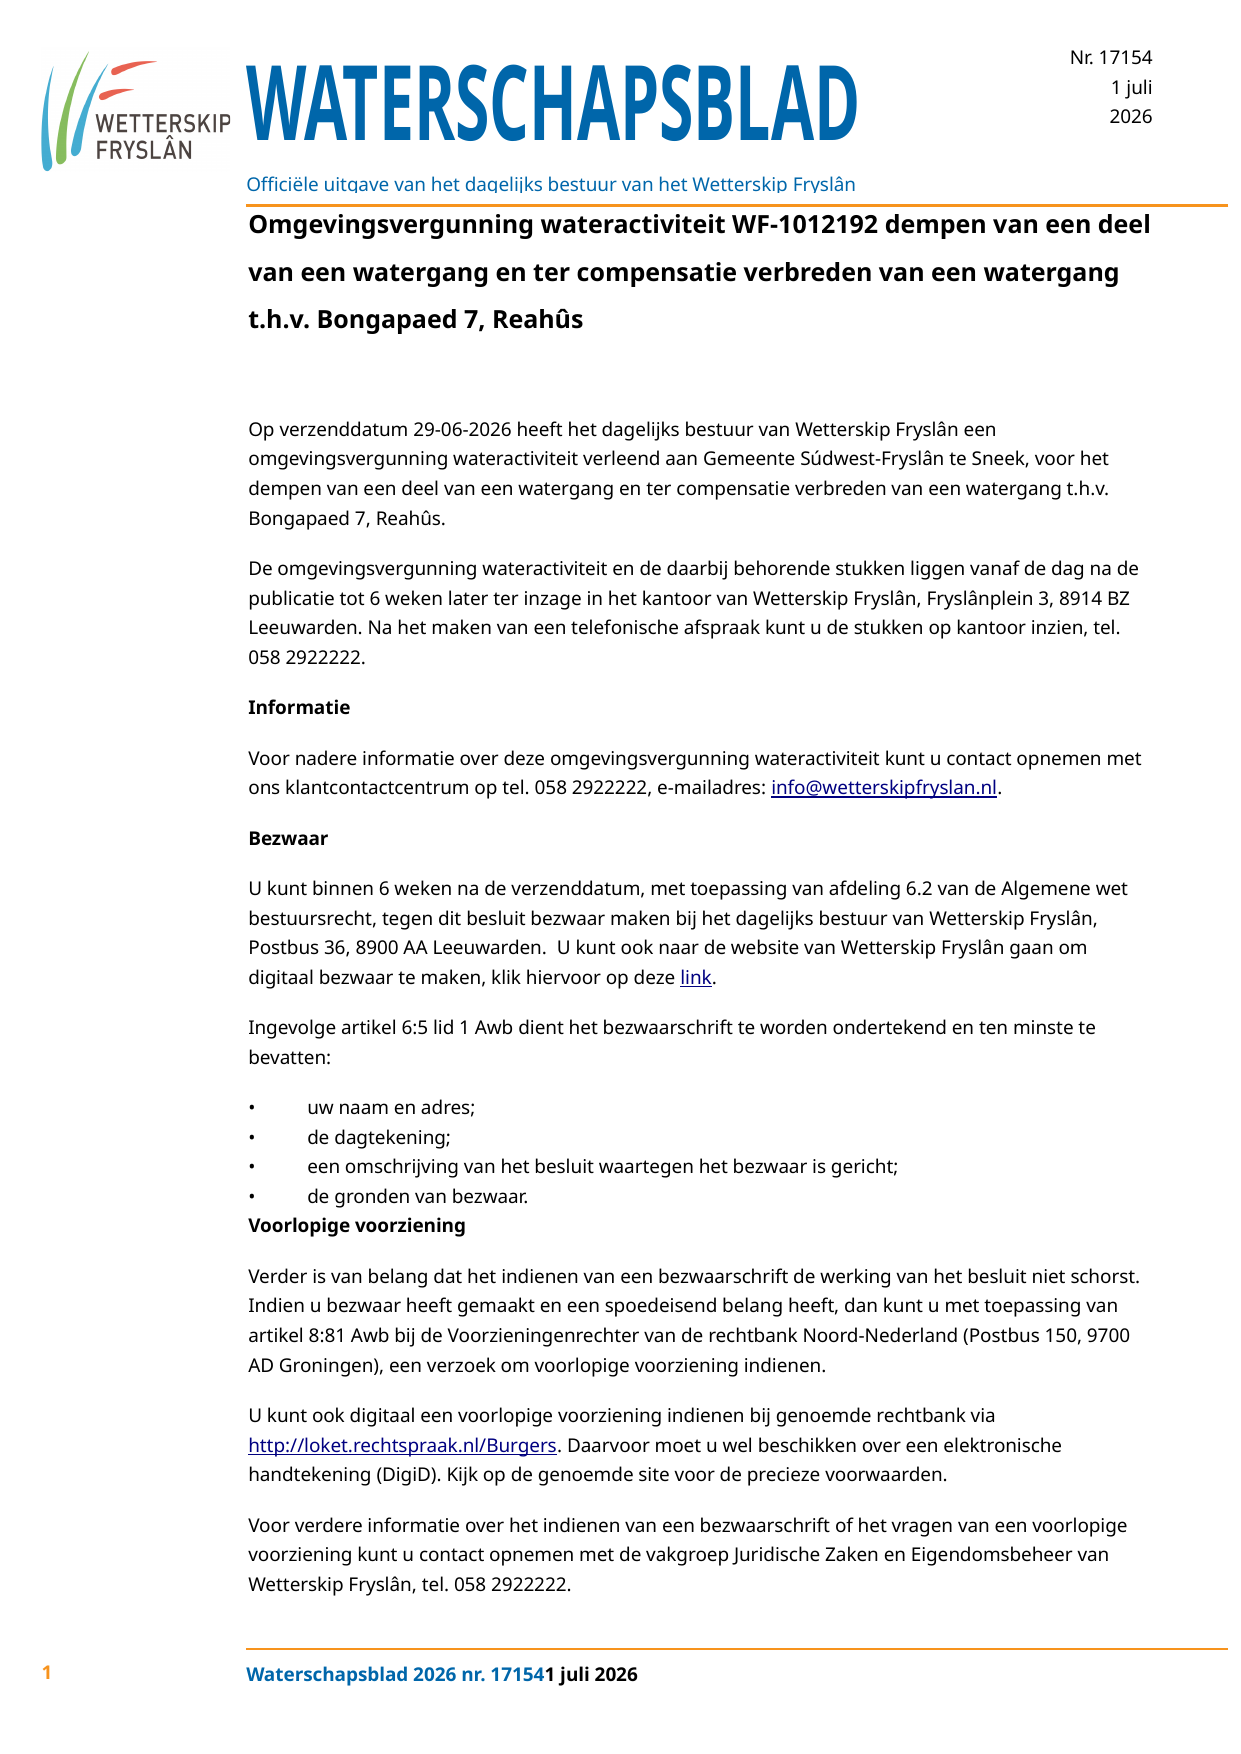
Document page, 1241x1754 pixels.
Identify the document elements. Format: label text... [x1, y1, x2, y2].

text Ingevolge artikel 6:5 lid 1 Awb dient het bezwaarschrift te worden ondertekend en ten minste te bevatten: [248, 1014, 1152, 1069]
text De omgevingsvergunning wateractiviteit en de daarbij behorende stukken liggen vanaf de dag na de publicatie tot 6 weken later ter inzage in het kantoor van Wetterskip Fryslân, Fryslânplein 3, 8914 BZ Leeuwarden. Na het maken van een telefonische afspraak kunt u de stukken op kantoor inzien, tel. 058 2922222. [248, 555, 1152, 669]
text Voor verdere informatie over het indienen van een bezwaarschrift of het vragen van een voorlopige voorziening kunt u contact opnemen met de vakgroep Juridische Zaken en Eigendomsbeheer van Wetterskip Fryslân, tel. 058 2922222. [248, 1512, 1152, 1597]
list een omschrijving van het besluit waartegen het bezwaar is gericht; [248, 1153, 1152, 1179]
text Verder is van belang dat het indienen van een bezwaarschrift de werking van het besluit niet schorst. Indien u bezwaar heeft gemaakt en een spoedeisend belang heeft, dan kunt u met toepassing van artikel 8:81 Awb bij de Voorzieningenrechter van de rechtbank Noord-Nederland (Postbus 150, 9700 AD Groningen), een verzoek om voorlopige voorziening indienen. [248, 1263, 1152, 1377]
picture [41, 47, 231, 172]
text Voorlopige voorziening [248, 1213, 1152, 1238]
list de dagtekening; [248, 1124, 1152, 1149]
list de gronden van bezwaar. [248, 1183, 1152, 1209]
text Informatie [248, 694, 1152, 720]
text U kunt ook digitaal een voorlopige voorziening indienen bij genoemde rechtbank via http://loket.rechtspraak.nl/Burgers. Daarvoor moet u wel beschikken over een elektronische handtekening (DigiD). Kijk op de genoemde site voor de precieze voorwaarden. [248, 1402, 1152, 1487]
text U kunt binnen 6 weken na de verzenddatum, met toepassing van afdeling 6.2 van de Algemene wet bestuursrecht, tegen dit besluit bezwaar maken bij het dagelijks bestuur van Wetterskip Fryslân, Postbus 36, 8900 AA Leeuwarden. U kunt ook naar de website van Wetterskip Fryslân gaan om digitaal bezwaar te maken, klik hiervoor op deze link. [248, 875, 1152, 989]
text Bezwaar [248, 825, 1152, 850]
text Op verzenddatum 29-06-2026 heeft het dagelijks bestuur van Wetterskip Fryslân een omgevingsvergunning wateractiviteit verleend aan Gemeente Súdwest-Fryslân te Sneek, voor het dempen van een deel van een watergang en ter compensatie verbreden van een watergang t.h.v. Bongapaed 7, Reahûs. [248, 416, 1152, 530]
list uw naam en adres; [248, 1094, 1152, 1120]
text Voor nadere informatie over deze omgevingsvergunning wateractiviteit kunt u contact opnemen met ons klantcontactcentrum op tel. 058 2922222, e-mailadres: info@wetterskipfryslan.nl. [248, 745, 1152, 800]
text Omgevingsvergunning wateractiviteit WF-1012192 dempen van een deel van een watergang en ter compensatie verbreden van een watergang t.h.v. Bongapaed 7, Reahûs [248, 207, 1152, 336]
